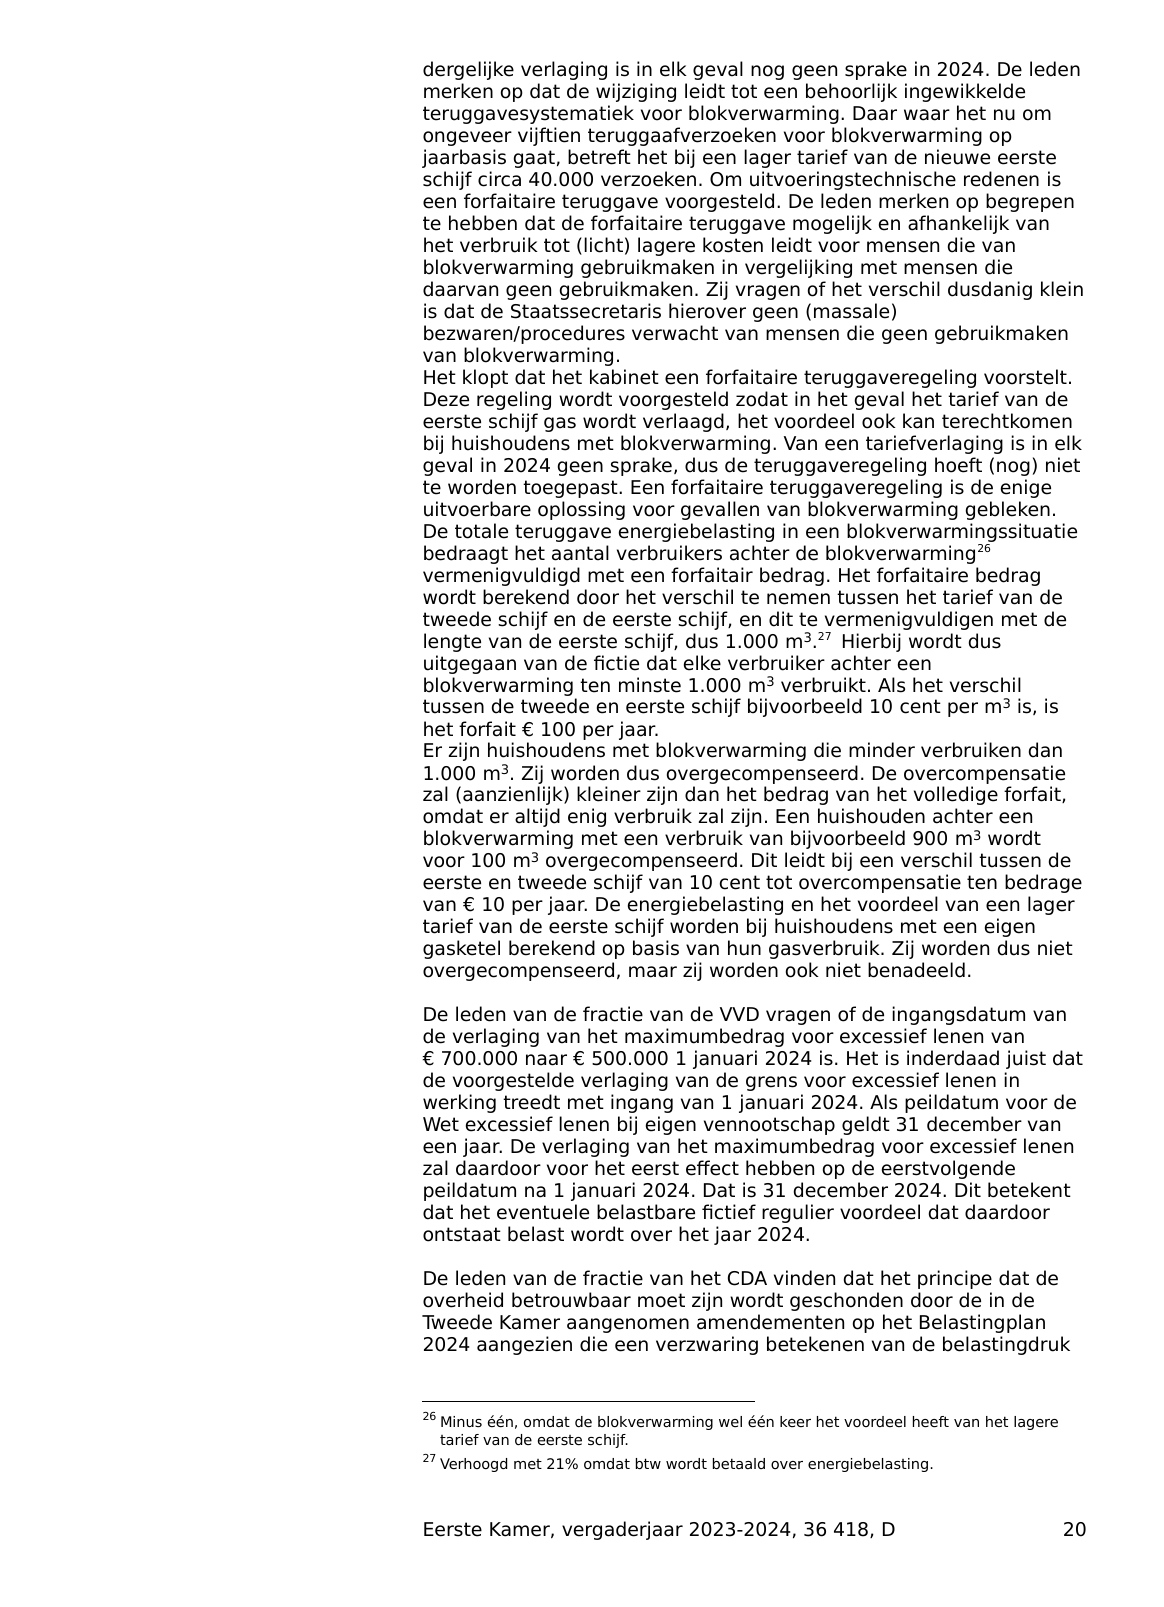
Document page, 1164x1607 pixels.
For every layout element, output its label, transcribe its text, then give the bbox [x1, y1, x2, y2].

text Het klopt dat het kabinet een forfaitaire teruggaveregeling voorstelt. Deze regeling wordt voorgesteld zodat in het geval het tarief van de eerste schijf gas wordt verlaagd, het voordeel ook kan terechtkomen bij huishoudens met blokverwarming. Van een tariefverlaging is in elk geval in 2024 geen sprake, dus de teruggaveregeling hoeft (nog) niet te worden toegepast. Een forfaitaire teruggaveregeling is de enige uitvoerbare oplossing voor gevallen van blokverwarming gebleken. De totale teruggave energiebelasting in een blokverwarmingssituatie bedraagt het aantal verbruikers achter de blokverwarming vermenigvuldigd met een forfaitair bedrag. Het forfaitaire bedrag wordt berekend door het verschil te nemen tussen het tarief van de tweede schijf en de eerste schijf, en dit te vermenigvuldigen met de lengte van de eerste schijf, dus 1.000 m3. Hierbij wordt dus uitgegaan van de fictie dat elke verbruiker achter een blokverwarming ten minste 1.000 m3 verbruikt. Als het verschil tussen de tweede en eerste schijf bijvoorbeeld 10 cent per m3 is, is het forfait € 100 per jaar. [422, 367, 1087, 740]
text Verhoogd met 21% omdat btw wordt betaald over energiebelasting. [422, 1452, 1087, 1474]
text Er zijn huishoudens met blokverwarming die minder verbruiken dan 1.000 m3. Zij worden dus overgecompenseerd. De overcompensatie zal (aanzienlijk) kleiner zijn dan het bedrag van het volledige forfait, omdat er altijd enig verbruik zal zijn. Een huishouden achter een blokverwarming met een verbruik van bijvoorbeeld 900 m3 wordt voor 100 m3 overgecompenseerd. Dit leidt bij een verschil tussen de eerste en tweede schijf van 10 cent tot overcompensatie ten bedrage van € 10 per jaar. De energiebelasting en het voordeel van een lager tarief van de eerste schijf worden bij huishoudens met een eigen gasketel berekend op basis van hun gasverbruik. Zij worden dus niet overgecompenseerd, maar zij worden ook niet benadeeld. [422, 740, 1087, 982]
text Minus één, omdat de blokverwarming wel één keer het voordeel heeft van het lagere tarief van de eerste schijf. [422, 1410, 1087, 1449]
text dergelijke verlaging is in elk geval nog geen sprake in 2024. De leden merken op dat de wijziging leidt tot een behoorlijk ingewikkelde teruggavesystematiek voor blokverwarming. Daar waar het nu om ongeveer vijftien teruggaafverzoeken voor blokverwarming op jaarbasis gaat, betreft het bij een lager tarief van de nieuwe eerste schijf circa 40.000 verzoeken. Om uitvoeringstechnische redenen is een forfaitaire teruggave voorgesteld. De leden merken op begrepen te hebben dat de forfaitaire teruggave mogelijk en afhankelijk van het verbruik tot (licht) lagere kosten leidt voor mensen die van blokverwarming gebruikmaken in vergelijking met mensen die daarvan geen gebruikmaken. Zij vragen of het verschil dusdanig klein is dat de Staatssecretaris hierover geen (massale) bezwaren/procedures verwacht van mensen die geen gebruikmaken van blokverwarming. [422, 59, 1087, 367]
text De leden van de fractie van het CDA vinden dat het principe dat de overheid betrouwbaar moet zijn wordt geschonden door de in de Tweede Kamer aangenomen amendementen op het Belastingplan 2024 aangezien die een verzwaring betekenen van de belastingdruk [422, 1268, 1087, 1356]
text De leden van de fractie van de VVD vragen of de ingangsdatum van de verlaging van het maximumbedrag voor excessief lenen van € 700.000 naar € 500.000 1 januari 2024 is. Het is inderdaad juist dat de voorgestelde verlaging van de grens voor excessief lenen in werking treedt met ingang van 1 januari 2024. Als peildatum voor de Wet excessief lenen bij eigen vennootschap geldt 31 december van een jaar. De verlaging van het maximumbedrag voor excessief lenen zal daardoor voor het eerst effect hebben op de eerstvolgende peildatum na 1 januari 2024. Dat is 31 december 2024. Dit betekent dat het eventuele belastbare fictief regulier voordeel dat daardoor ontstaat belast wordt over het jaar 2024. [422, 1004, 1087, 1246]
